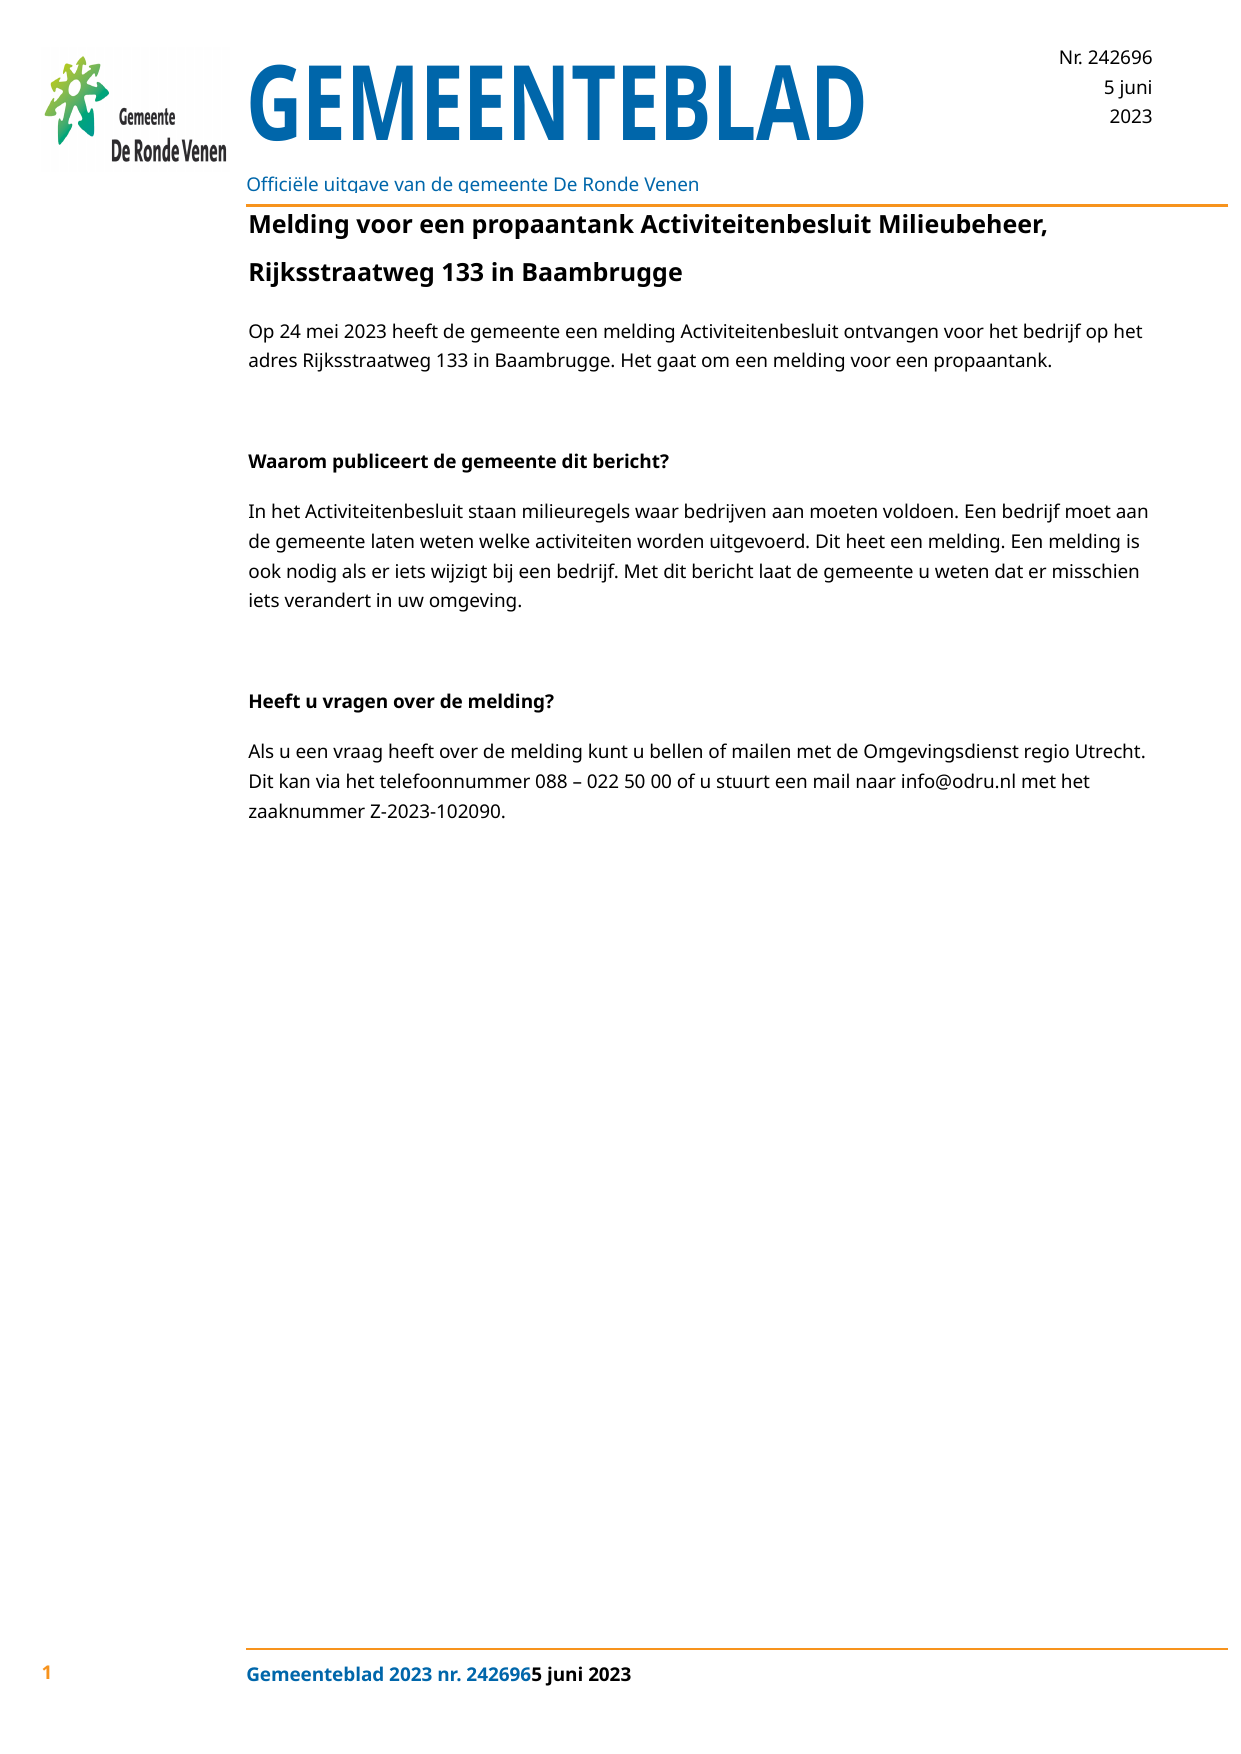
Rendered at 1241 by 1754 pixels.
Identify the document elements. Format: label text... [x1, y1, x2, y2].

text Heeft u vragen over de melding? [248, 688, 1152, 714]
text Als u een vraag heeft over de melding kunt u bellen of mailen met de Omgevingsdienst regio Utrecht. Dit kan via het telefoonnummer 088 – 022 50 00 of u stuurt een mail naar info@odru.nl met het zaaknummer Z-2023-102090. [248, 739, 1152, 824]
text Op 24 mei 2023 heeft de gemeente een melding Activiteitenbesluit ontvangen voor het bedrijf op het adres Rijksstraatweg 133 in Baambrugge. Het gaat om een melding voor een propaantank. [248, 318, 1152, 373]
picture [41, 47, 231, 172]
text In het Activiteitenbesluit staan milieuregels waar bedrijven aan moeten voldoen. Een bedrijf moet aan de gemeente laten weten welke activiteiten worden uitgevoerd. Dit heet een melding. Een melding is ook nodig als er iets wijzigt bij een bedrijf. Met dit bericht laat de gemeente u weten dat er misschien iets verandert in uw omgeving. [248, 499, 1152, 613]
text Melding voor een propaantank Activiteitenbesluit Milieubeheer, Rijksstraatweg 133 in Baambrugge [248, 207, 1152, 288]
text Waarom publiceert de gemeente dit bericht? [248, 448, 1152, 474]
